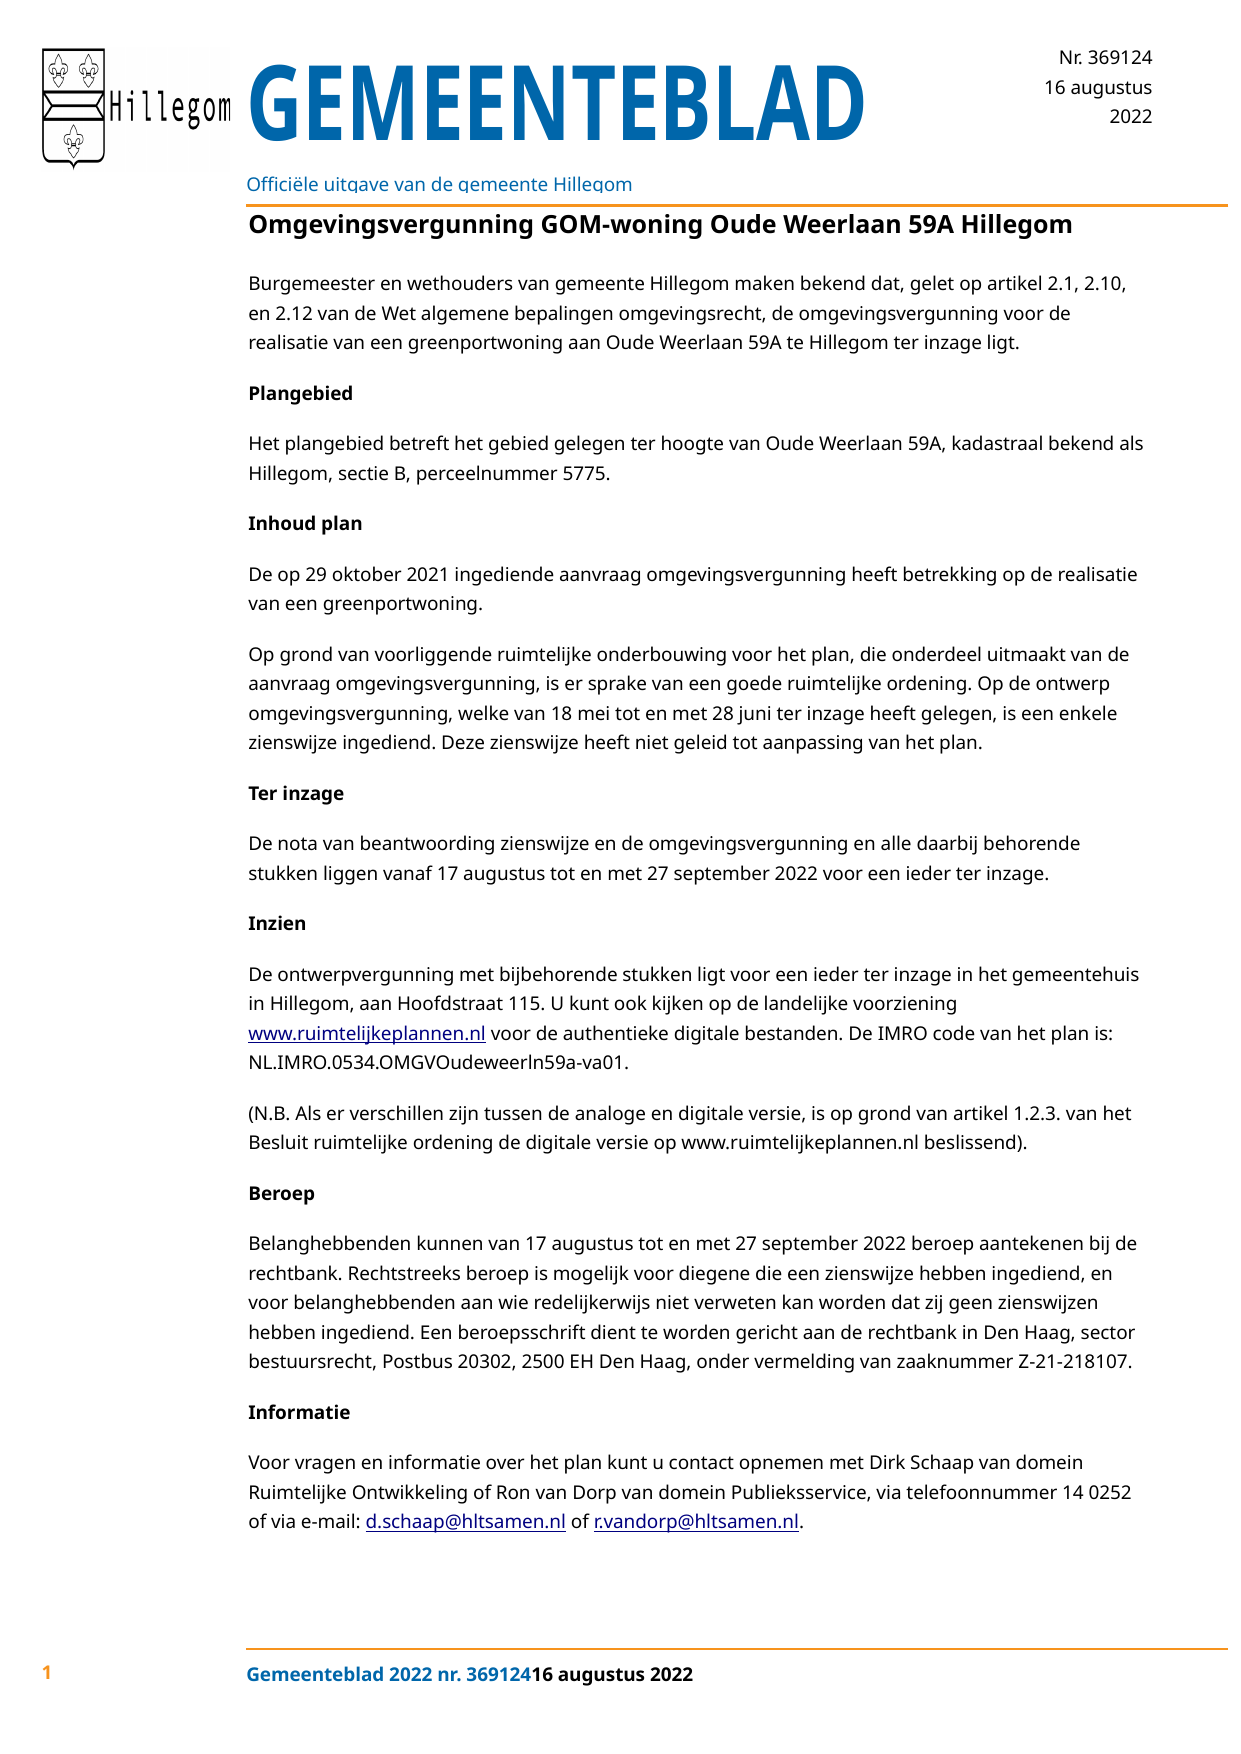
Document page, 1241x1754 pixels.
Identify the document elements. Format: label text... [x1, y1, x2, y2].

text De ontwerpvergunning met bijbehorende stukken ligt voor een ieder ter inzage in het gemeentehuis in Hillegom, aan Hoofdstraat 115. U kunt ook kijken op de landelijke voorziening www.ruimtelijkeplannen.nl voor de authentieke digitale bestanden. De IMRO code van het plan is: NL.IMRO.0534.OMGVOudeweerln59a-va01. [248, 961, 1152, 1075]
text Ter inzage [248, 780, 1152, 806]
text Burgemeester en wethouders van gemeente Hillegom maken bekend dat, gelet op artikel 2.1, 2.10, en 2.12 van de Wet algemene bepalingen omgevingsrecht, de omgevingsvergunning voor de realisatie van een greenportwoning aan Oude Weerlaan 59A te Hillegom ter inzage ligt. [248, 270, 1152, 355]
text Beroep [248, 1180, 1152, 1206]
text Het plangebied betreft het gebied gelegen ter hoogte van Oude Weerlaan 59A, kadastraal bekend als Hillegom, sectie B, perceelnummer 5775. [248, 430, 1152, 486]
text De nota van beantwoording zienswijze en de omgevingsvergunning en alle daarbij behorende stukken liggen vanaf 17 augustus tot en met 27 september 2022 voor een ieder ter inzage. [248, 830, 1152, 886]
text De op 29 oktober 2021 ingediende aanvraag omgevingsvergunning heeft betrekking op de realisatie van een greenportwoning. [248, 561, 1152, 616]
text Inhoud plan [248, 510, 1152, 536]
text Omgevingsvergunning GOM-woning Oude Weerlaan 59A Hillegom [248, 207, 1152, 241]
text (N.B. Als er verschillen zijn tussen de analoge en digitale versie, is op grond van artikel 1.2.3. van het Besluit ruimtelijke ordening de digitale versie op www.ruimtelijkeplannen.nl beslissend). [248, 1100, 1152, 1155]
text Plangebied [248, 380, 1152, 406]
picture [41, 47, 231, 172]
text Voor vragen en informatie over het plan kunt u contact opnemen met Dirk Schaap van domein Ruimtelijke Ontwikkeling of Ron van Dorp van domein Publieksservice, via telefoonnummer 14 0252 of via e-mail: d.schaap@hltsamen.nl of r.vandorp@hltsamen.nl. [248, 1449, 1152, 1534]
text Informatie [248, 1399, 1152, 1425]
text Belanghebbenden kunnen van 17 augustus tot en met 27 september 2022 beroep aantekenen bij de rechtbank. Rechtstreeks beroep is mogelijk voor diegene die een zienswijze hebben ingediend, en voor belanghebbenden aan wie redelijkerwijs niet verweten kan worden dat zij geen zienswijzen hebben ingediend. Een beroepsschrift dient te worden gericht aan de rechtbank in Den Haag, sector bestuursrecht, Postbus 20302, 2500 EH Den Haag, onder vermelding van zaaknummer Z-21-218107. [248, 1230, 1152, 1374]
text Inzien [248, 910, 1152, 936]
text Op grond van voorliggende ruimtelijke onderbouwing voor het plan, die onderdeel uitmaakt van de aanvraag omgevingsvergunning, is er sprake van een goede ruimtelijke ordening. Op de ontwerp omgevingsvergunning, welke van 18 mei tot en met 28 juni ter inzage heeft gelegen, is een enkele zienswijze ingediend. Deze zienswijze heeft niet geleid tot aanpassing van het plan. [248, 641, 1152, 755]
